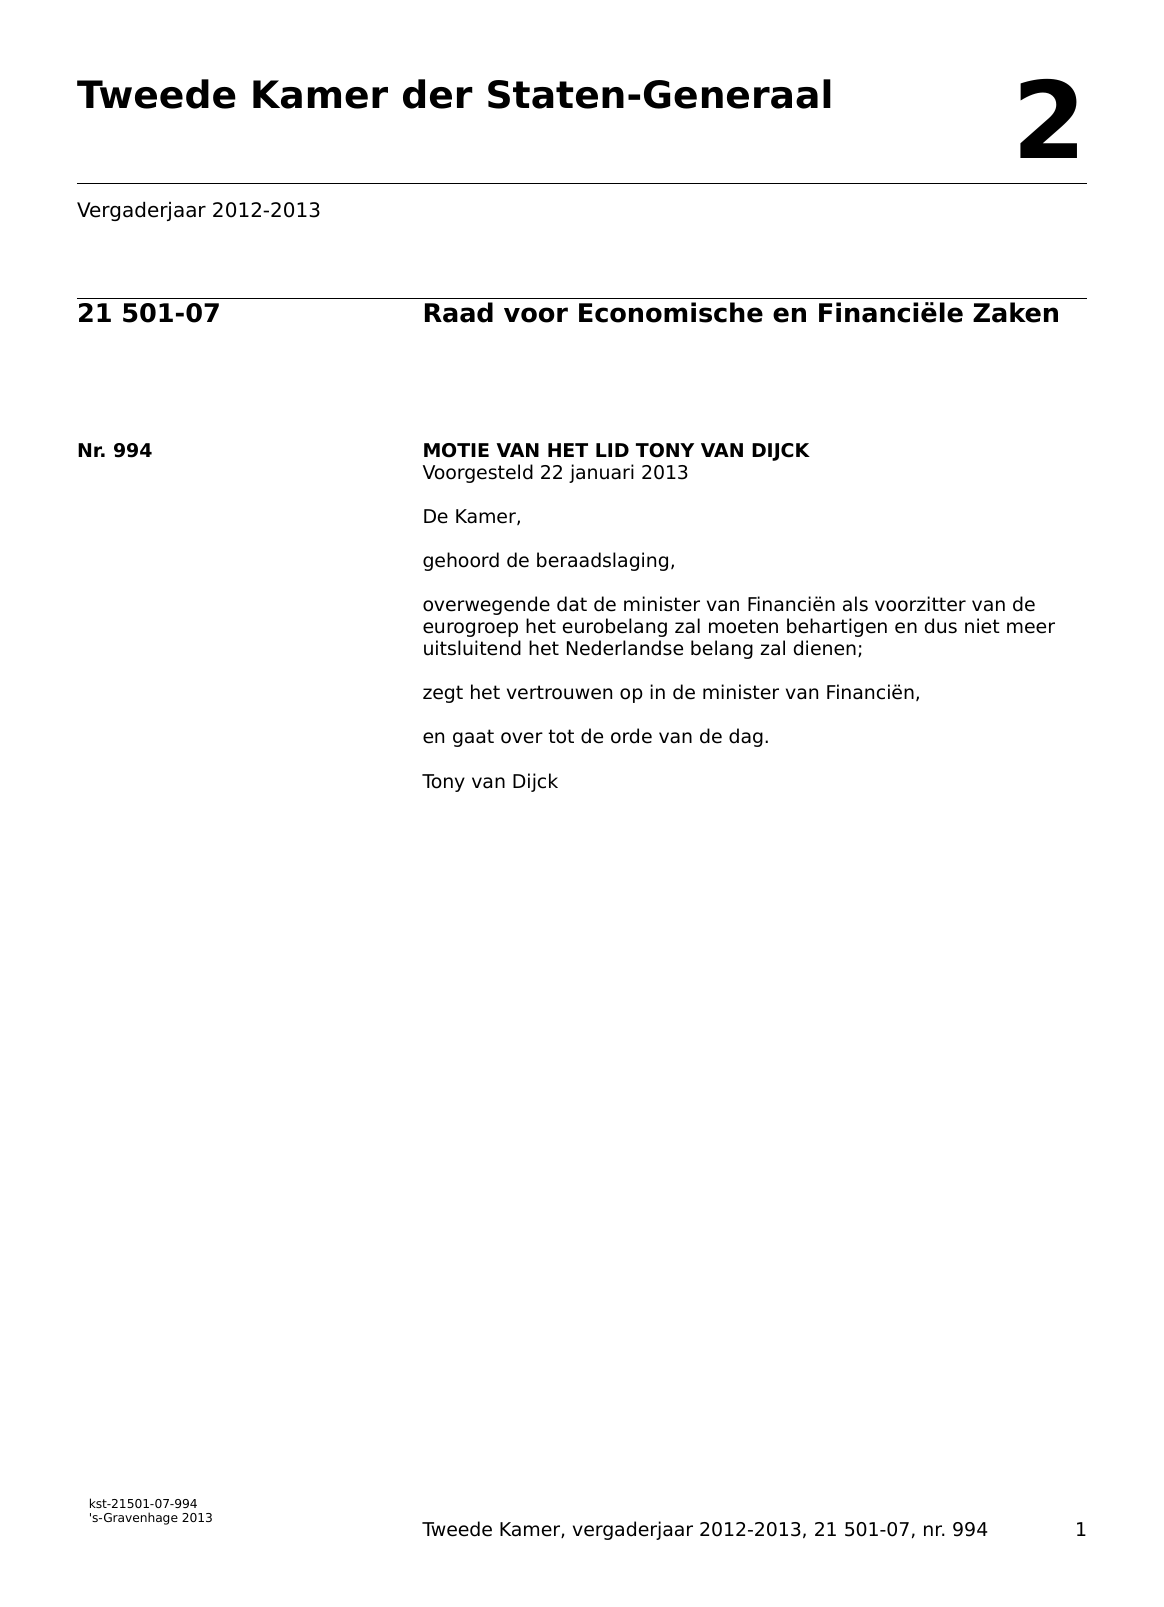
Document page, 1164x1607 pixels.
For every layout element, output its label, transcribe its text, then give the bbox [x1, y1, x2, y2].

text Tony van Dijck [422, 771, 1087, 793]
text zegt het vertrouwen op in de minister van Financiën, [422, 682, 1087, 704]
text kst-21501-07-994 [88, 1497, 323, 1511]
subtitle 21 501-07 Raad voor Economische en Financiële Zaken [77, 299, 1087, 329]
table_cell Vergaderjaar 2012-2013 [77, 184, 1087, 298]
subtitle Nr. 994 MOTIE VAN HET LID TONY VAN DIJCK [77, 440, 1087, 462]
table_header 2 [886, 59, 1087, 183]
text De Kamer, [422, 506, 1087, 528]
text Voorgesteld 22 januari 2013 [422, 462, 1087, 484]
text gehoord de beraadslaging, [422, 550, 1087, 572]
text en gaat over tot de orde van de dag. [422, 726, 1087, 748]
text 's-Gravenhage 2013 [88, 1511, 323, 1525]
text overwegende dat de minister van Financiën als voorzitter van de eurogroep het eurobelang zal moeten behartigen en dus niet meer uitsluitend het Nederlandse belang zal dienen; [422, 594, 1087, 660]
table_header Tweede Kamer der Staten-Generaal [77, 59, 886, 183]
